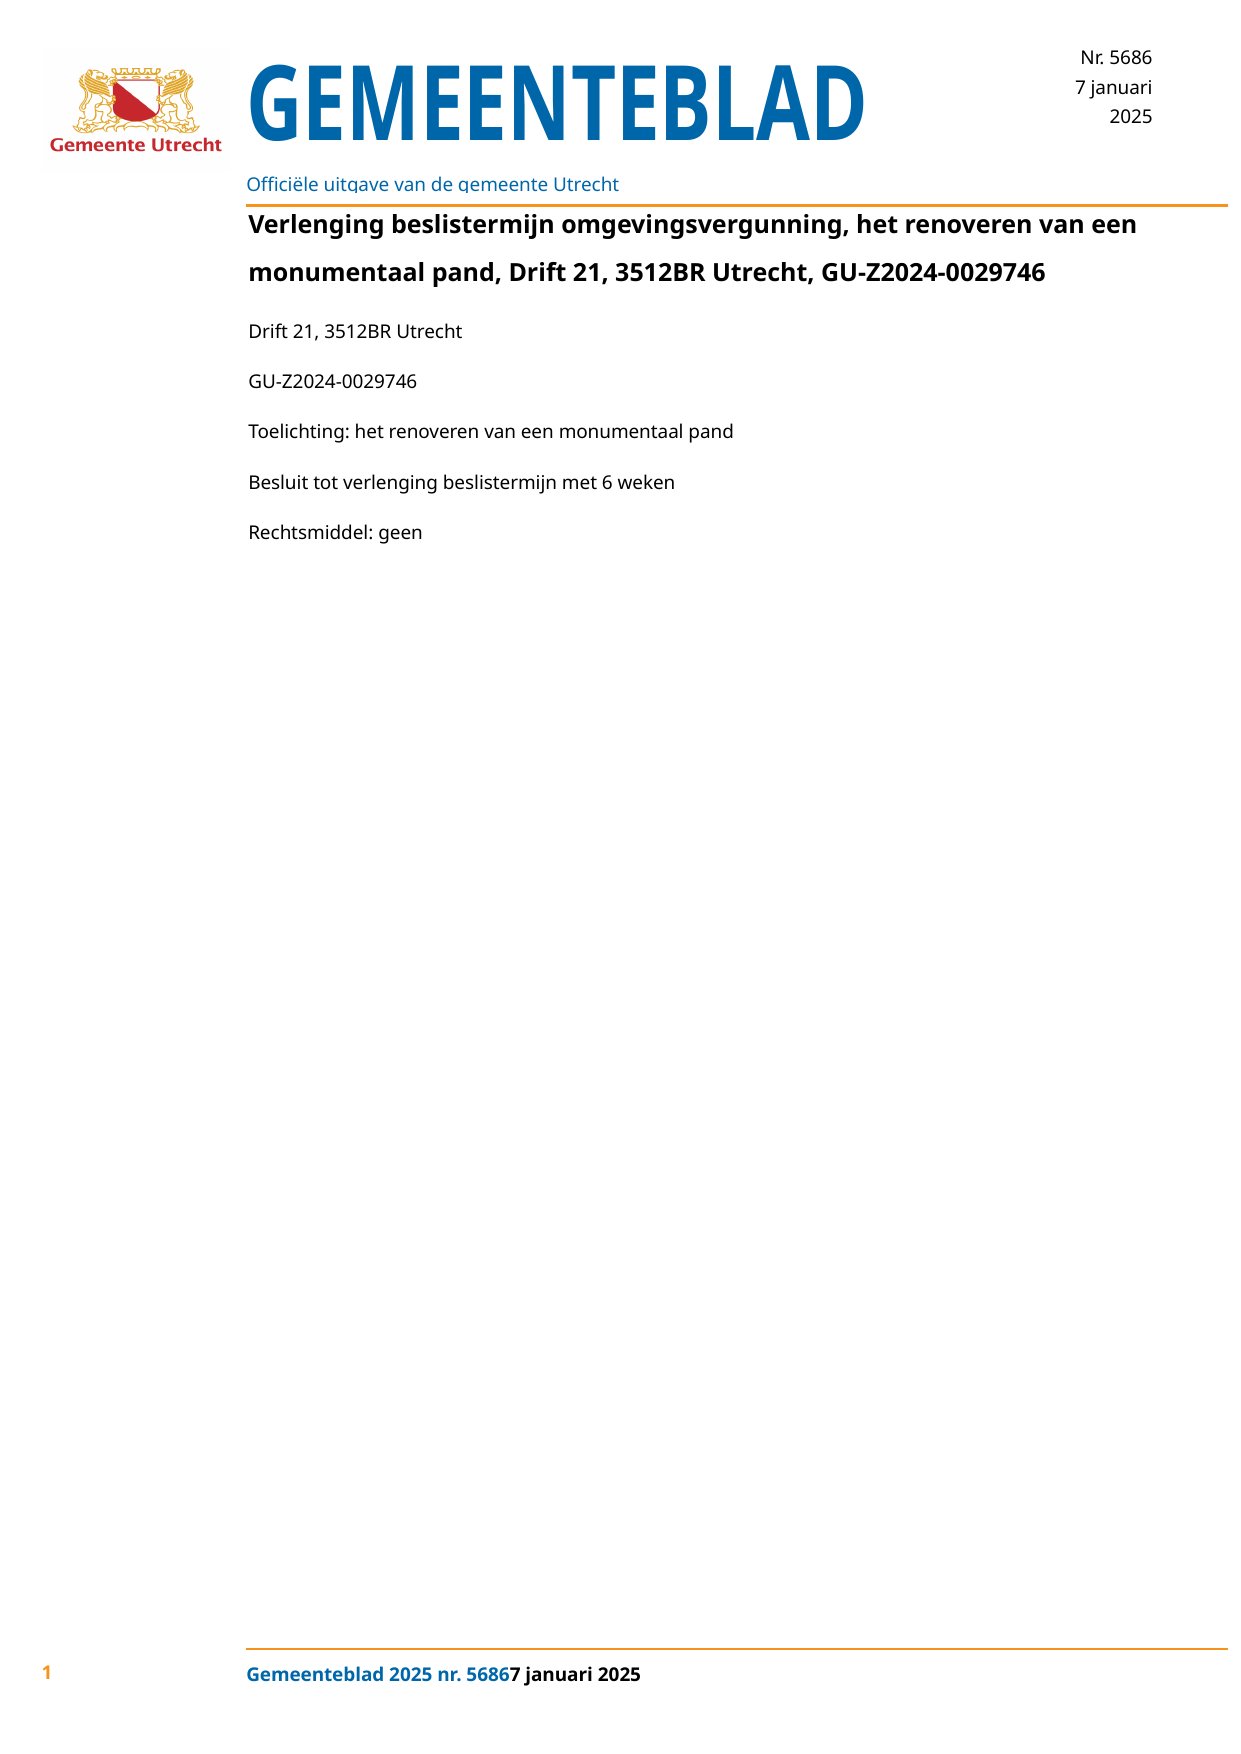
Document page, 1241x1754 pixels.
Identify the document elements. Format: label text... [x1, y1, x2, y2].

text Toelichting: het renoveren van een monumentaal pand [248, 419, 1152, 444]
text GU-Z2024-0029746 [248, 368, 1152, 394]
text Drift 21, 3512BR Utrecht [248, 318, 1152, 344]
text Besluit tot verlenging beslistermijn met 6 weken [248, 469, 1152, 495]
text Verlenging beslistermijn omgevingsvergunning, het renoveren van een monumentaal pand, Drift 21, 3512BR Utrecht, GU-Z2024-0029746 [248, 207, 1152, 288]
picture [41, 47, 231, 172]
text Rechtsmiddel: geen [248, 519, 1152, 545]
